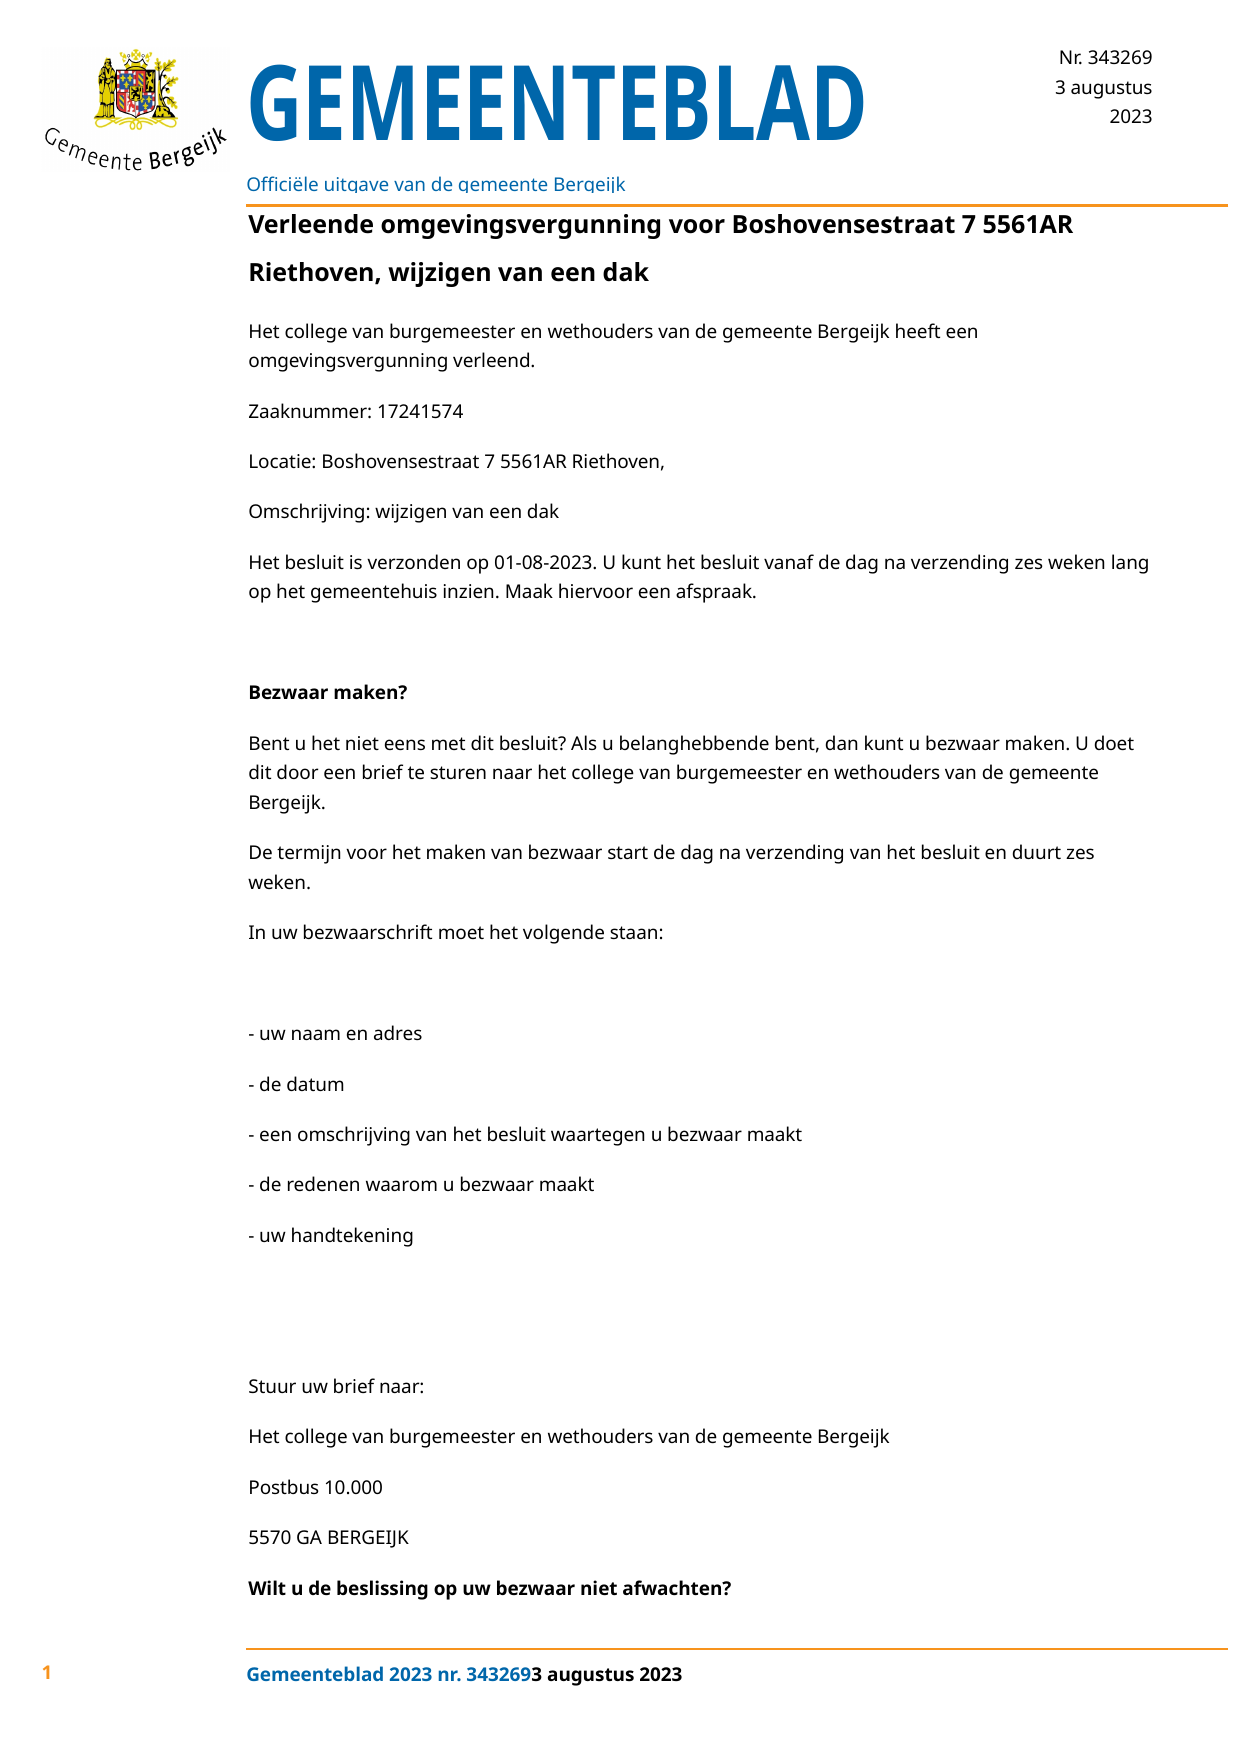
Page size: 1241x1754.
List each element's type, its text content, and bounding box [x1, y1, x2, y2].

text Bent u het niet eens met dit besluit? Als u belanghebbende bent, dan kunt u bezwaar maken. U doet dit door een brief te sturen naar het college van burgemeester en wethouders van de gemeente Bergeijk. [248, 730, 1152, 815]
text Omschrijving: wijzigen van een dak [248, 499, 1152, 524]
text Postbus 10.000 [248, 1474, 1152, 1500]
text - de redenen waarom u bezwaar maakt [248, 1172, 1152, 1197]
text Het college van burgemeester en wethouders van de gemeente Bergeijk [248, 1424, 1152, 1449]
text Het college van burgemeester en wethouders van de gemeente Bergeijk heeft een omgevingsvergunning verleend. [248, 318, 1152, 373]
text - uw naam en adres [248, 1020, 1152, 1046]
text Het besluit is verzonden op 01-08-2023. U kunt het besluit vanaf de dag na verzending zes weken lang op het gemeentehuis inzien. Maak hiervoor een afspraak. [248, 549, 1152, 604]
text 5570 GA BERGEIJK [248, 1524, 1152, 1550]
text - uw handtekening [248, 1222, 1152, 1248]
text - de datum [248, 1071, 1152, 1097]
text Bezwaar maken? [248, 679, 1152, 705]
picture [41, 47, 231, 172]
text Zaaknummer: 17241574 [248, 398, 1152, 424]
text - een omschrijving van het besluit waartegen u bezwaar maakt [248, 1121, 1152, 1147]
text De termijn voor het maken van bezwaar start de dag na verzending van het besluit en duurt zes weken. [248, 839, 1152, 895]
text In uw bezwaarschrift moet het volgende staan: [248, 919, 1152, 945]
text Wilt u de beslissing op uw bezwaar niet afwachten? [248, 1575, 1152, 1601]
text Stuur uw brief naar: [248, 1373, 1152, 1399]
text Locatie: Boshovensestraat 7 5561AR Riethoven, [248, 448, 1152, 474]
text Verleende omgevingsvergunning voor Boshovensestraat 7 5561AR Riethoven, wijzigen van een dak [248, 207, 1152, 288]
